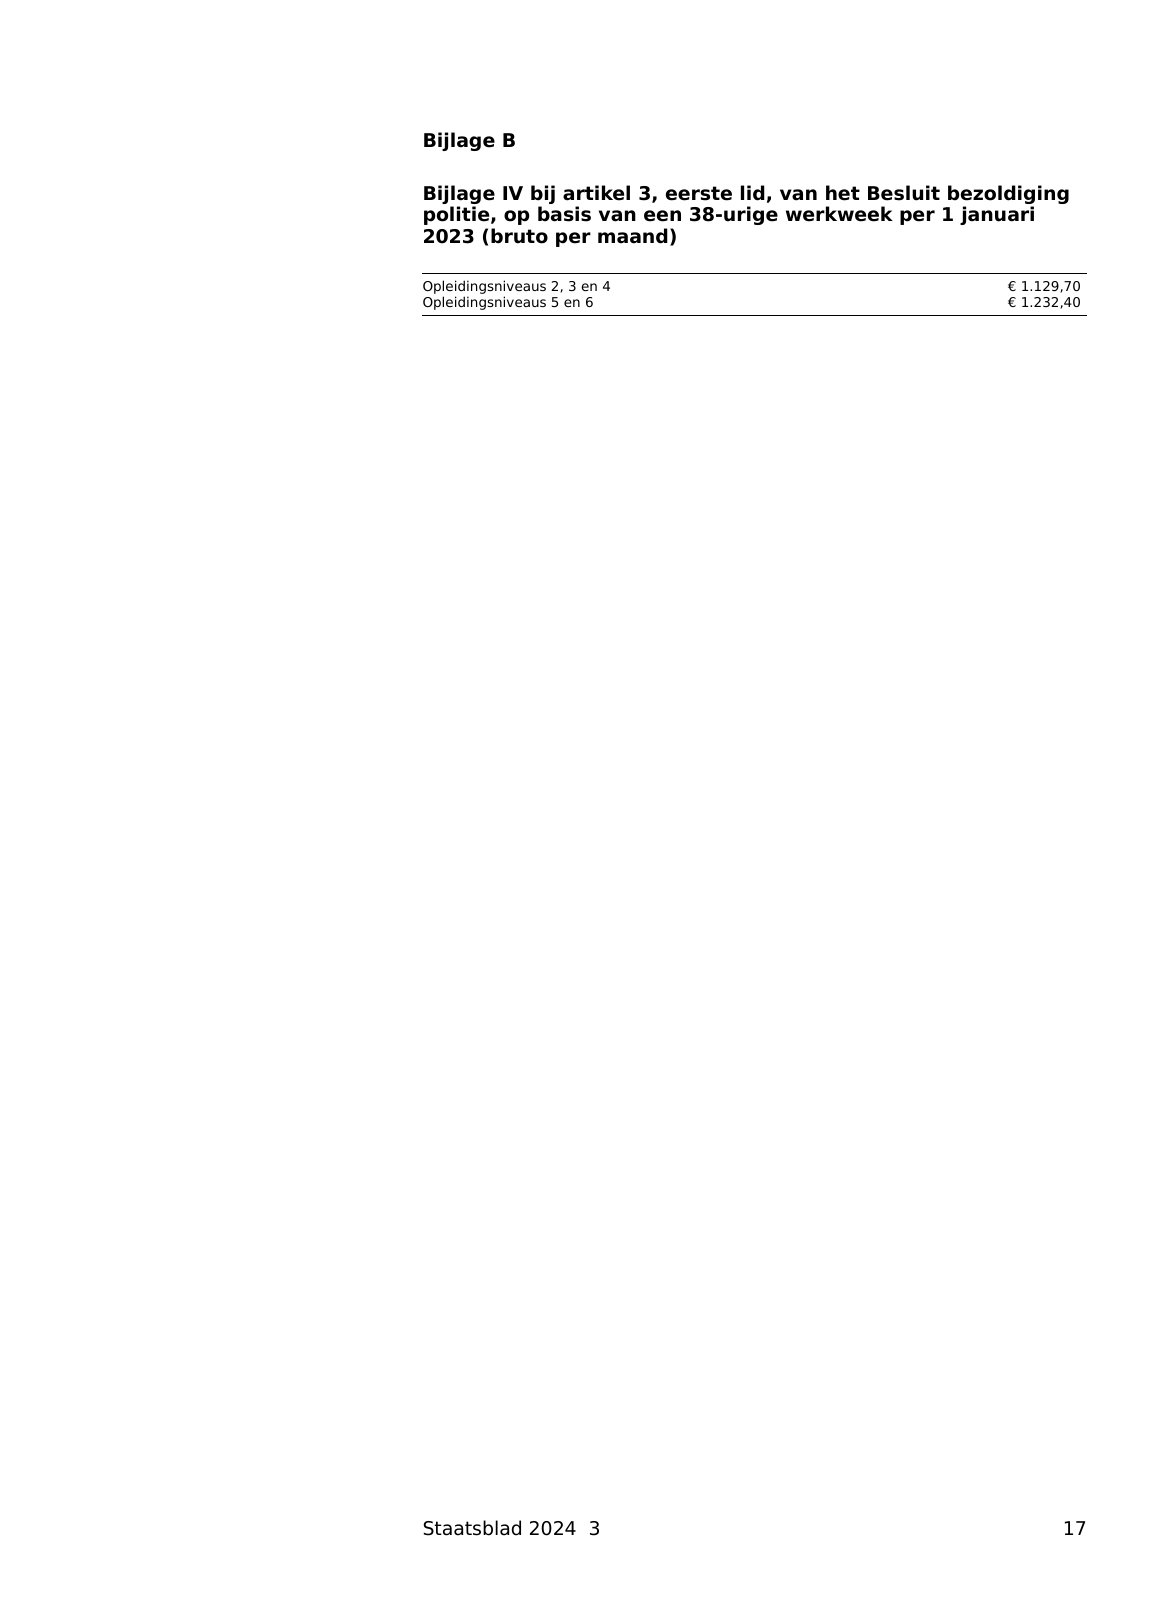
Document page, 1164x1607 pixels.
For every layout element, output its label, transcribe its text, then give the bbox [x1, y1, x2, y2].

table_cell € 1.232,40 [923, 295, 1087, 315]
subtitle Bijlage IV bij artikel 3, eerste lid, van het Besluit bezoldiging politie, op basis van een 38-urige werkweek per 1 januari 2023 (bruto per maand) [422, 182, 1087, 248]
table_header Opleidingsniveaus 2, 3 en 4 [422, 274, 923, 295]
table_cell Opleidingsniveaus 5 en 6 [422, 295, 923, 315]
subtitle Bijlage B [422, 130, 1087, 152]
table_header € 1.129,70 [923, 274, 1087, 295]
